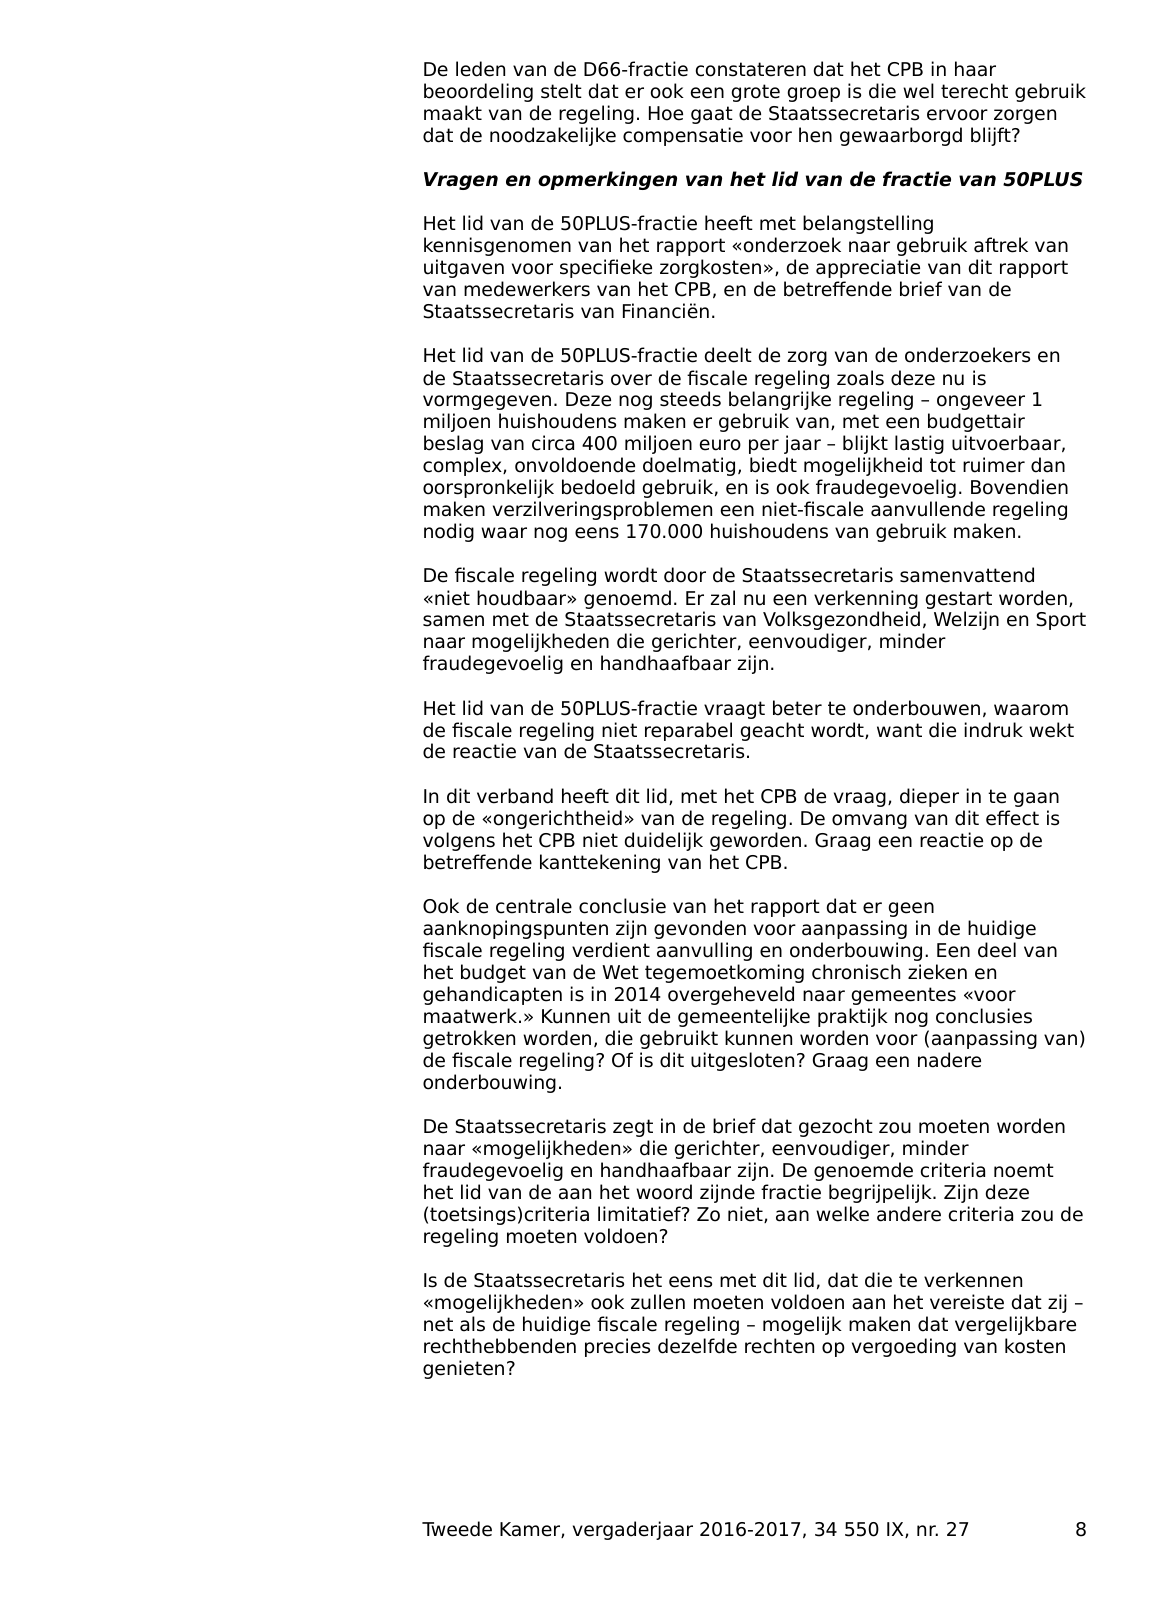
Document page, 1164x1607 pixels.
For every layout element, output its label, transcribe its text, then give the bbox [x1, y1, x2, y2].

text In dit verband heeft dit lid, met het CPB de vraag, dieper in te gaan op de «ongerichtheid» van de regeling. De omvang van dit effect is volgens het CPB niet duidelijk geworden. Graag een reactie op de betreffende kanttekening van het CPB. [422, 786, 1087, 873]
text Is de Staatssecretaris het eens met dit lid, dat die te verkennen «mogelijkheden» ook zullen moeten voldoen aan het vereiste dat zij – net als de huidige fiscale regeling – mogelijk maken dat vergelijkbare rechthebbenden precies dezelfde rechten op vergoeding van kosten genieten? [422, 1270, 1087, 1380]
text De Staatssecretaris zegt in de brief dat gezocht zou moeten worden naar «mogelijkheden» die gerichter, eenvoudiger, minder fraudegevoelig en handhaafbaar zijn. De genoemde criteria noemt het lid van de aan het woord zijnde fractie begrijpelijk. Zijn deze (toetsings)criteria limitatief? Zo niet, aan welke andere criteria zou de regeling moeten voldoen? [422, 1116, 1087, 1248]
text Ook de centrale conclusie van het rapport dat er geen aanknopingspunten zijn gevonden voor aanpassing in de huidige fiscale regeling verdient aanvulling en onderbouwing. Een deel van het budget van de Wet tegemoetkoming chronisch zieken en gehandicapten is in 2014 overgeheveld naar gemeentes «voor maatwerk.» Kunnen uit de gemeentelijke praktijk nog conclusies getrokken worden, die gebruikt kunnen worden voor (aanpassing van) de fiscale regeling? Of is dit uitgesloten? Graag een nadere onderbouwing. [422, 896, 1087, 1093]
text De leden van de D66-fractie constateren dat het CPB in haar beoordeling stelt dat er ook een grote groep is die wel terecht gebruik maakt van de regeling. Hoe gaat de Staatssecretaris ervoor zorgen dat de noodzakelijke compensatie voor hen gewaarborgd blijft? [422, 59, 1087, 147]
text Het lid van de 50PLUS-fractie heeft met belangstelling kennisgenomen van het rapport «onderzoek naar gebruik aftrek van uitgaven voor specifieke zorgkosten», de appreciatie van dit rapport van medewerkers van het CPB, en de betreffende brief van de Staatssecretaris van Financiën. [422, 213, 1087, 323]
text De fiscale regeling wordt door de Staatssecretaris samenvattend «niet houdbaar» genoemd. Er zal nu een verkenning gestart worden, samen met de Staatssecretaris van Volksgezondheid, Welzijn en Sport naar mogelijkheden die gerichter, eenvoudiger, minder fraudegevoelig en handhaafbaar zijn. [422, 565, 1087, 675]
text Het lid van de 50PLUS-fractie deelt de zorg van de onderzoekers en de Staatssecretaris over de fiscale regeling zoals deze nu is vormgegeven. Deze nog steeds belangrijke regeling – ongeveer 1 miljoen huishoudens maken er gebruik van, met een budgettair beslag van circa 400 miljoen euro per jaar – blijkt lastig uitvoerbaar, complex, onvoldoende doelmatig, biedt mogelijkheid tot ruimer dan oorspronkelijk bedoeld gebruik, en is ook fraudegevoelig. Bovendien maken verzilveringsproblemen een niet-fiscale aanvullende regeling nodig waar nog eens 170.000 huishoudens van gebruik maken. [422, 345, 1087, 543]
text Het lid van de 50PLUS-fractie vraagt beter te onderbouwen, waarom de fiscale regeling niet reparabel geacht wordt, want die indruk wekt de reactie van de Staatssecretaris. [422, 697, 1087, 763]
subtitle Vragen en opmerkingen van het lid van de fractie van 50PLUS [422, 169, 1087, 191]
